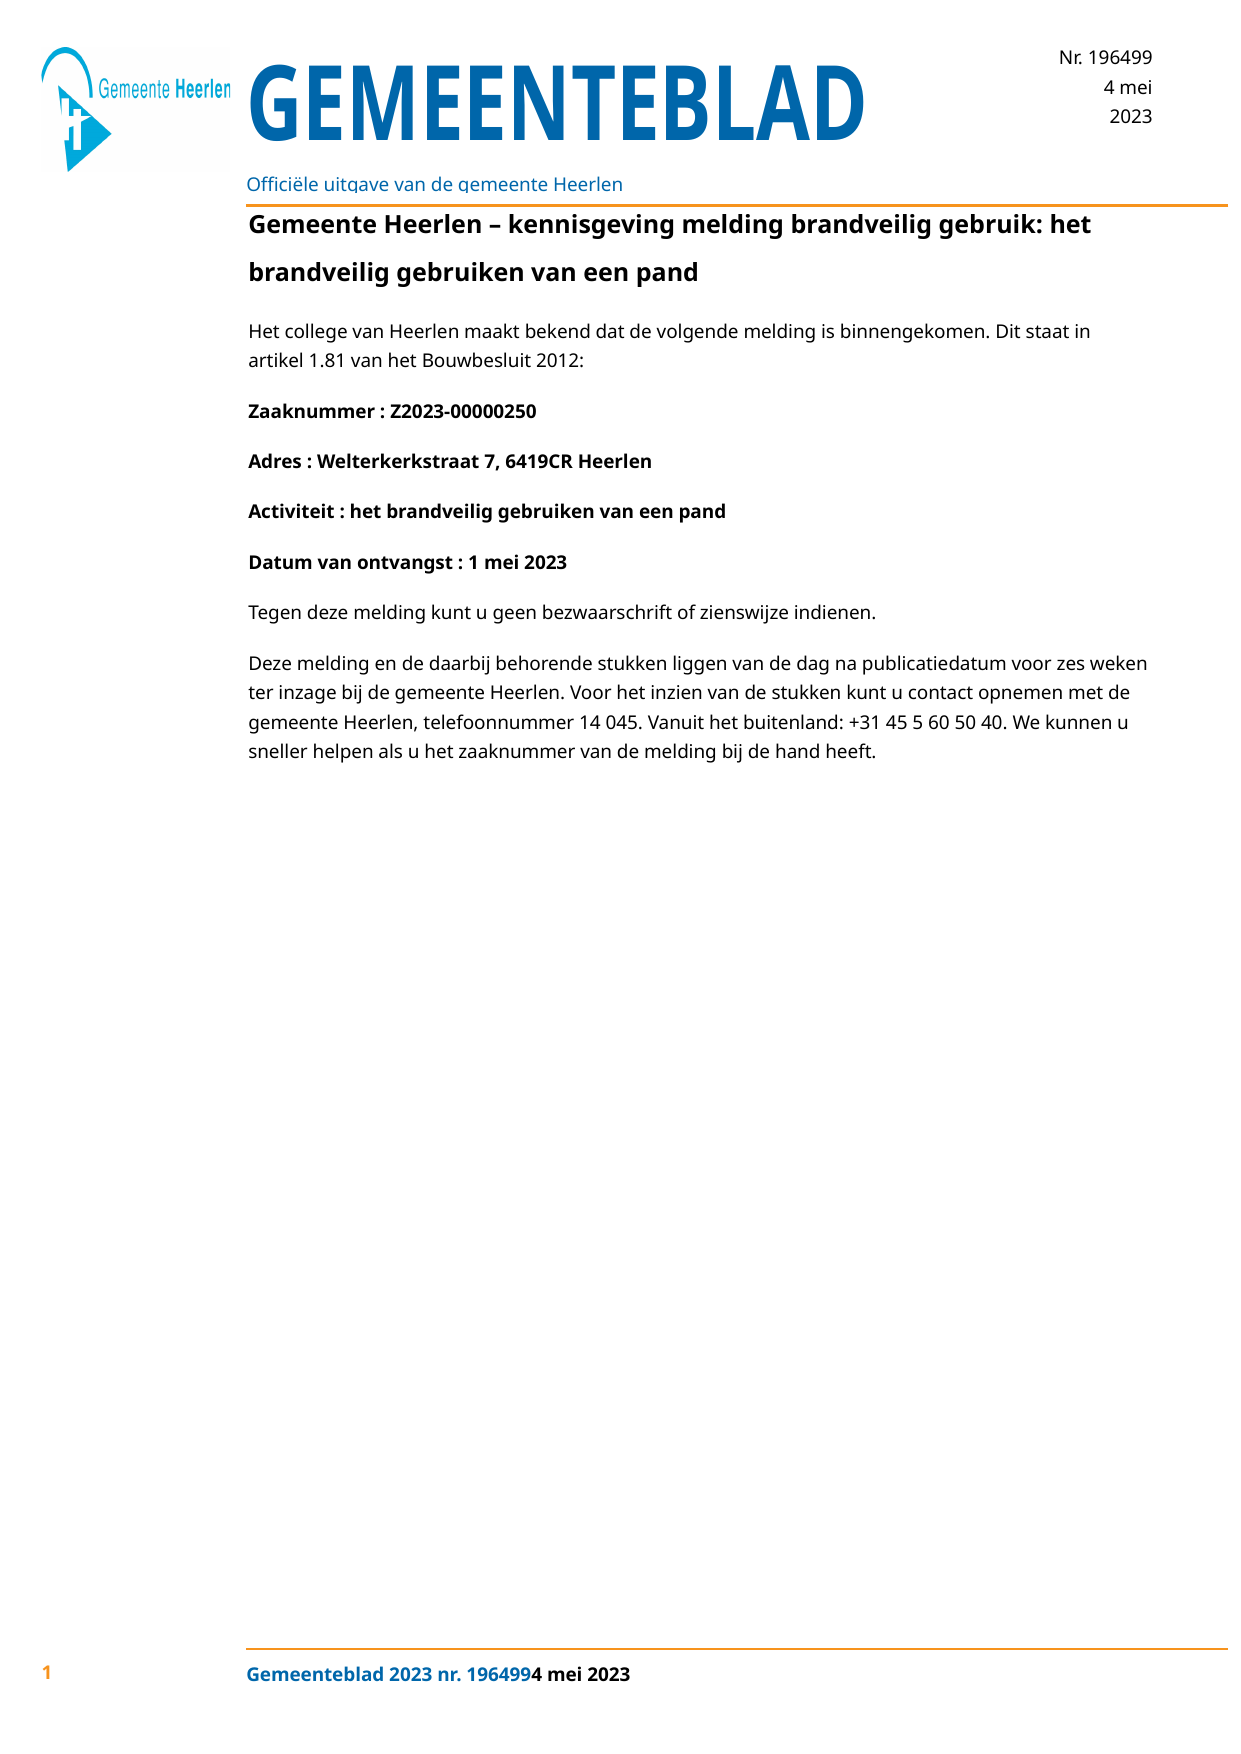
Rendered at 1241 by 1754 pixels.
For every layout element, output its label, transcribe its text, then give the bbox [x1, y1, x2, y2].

text Adres : Welterkerkstraat 7, 6419CR Heerlen [248, 448, 1152, 474]
text Activiteit : het brandveilig gebruiken van een pand [248, 499, 1152, 524]
picture [41, 47, 59, 70]
text Datum van ontvangst : 1 mei 2023 [248, 549, 1152, 575]
text Gemeente Heerlen – kennisgeving melding brandveilig gebruik: het brandveilig gebruiken van een pand [248, 207, 1152, 288]
text Het college van Heerlen maakt bekend dat de volgende melding is binnengekomen. Dit staat in artikel 1.81 van het Bouwbesluit 2012: [248, 318, 1152, 373]
text Zaaknummer : Z2023-00000250 [248, 398, 1152, 424]
picture [41, 47, 231, 172]
text Tegen deze melding kunt u geen bezwaarschrift of zienswijze indienen. [248, 599, 1152, 625]
text Deze melding en de daarbij behorende stukken liggen van de dag na publicatiedatum voor zes weken ter inzage bij de gemeente Heerlen. Voor het inzien van de stukken kunt u contact opnemen met de gemeente Heerlen, telefoonnummer 14 045. Vanuit het buitenland: +31 45 5 60 50 40. We kunnen u sneller helpen als u het zaaknummer van de melding bij de hand heeft. [248, 650, 1152, 764]
